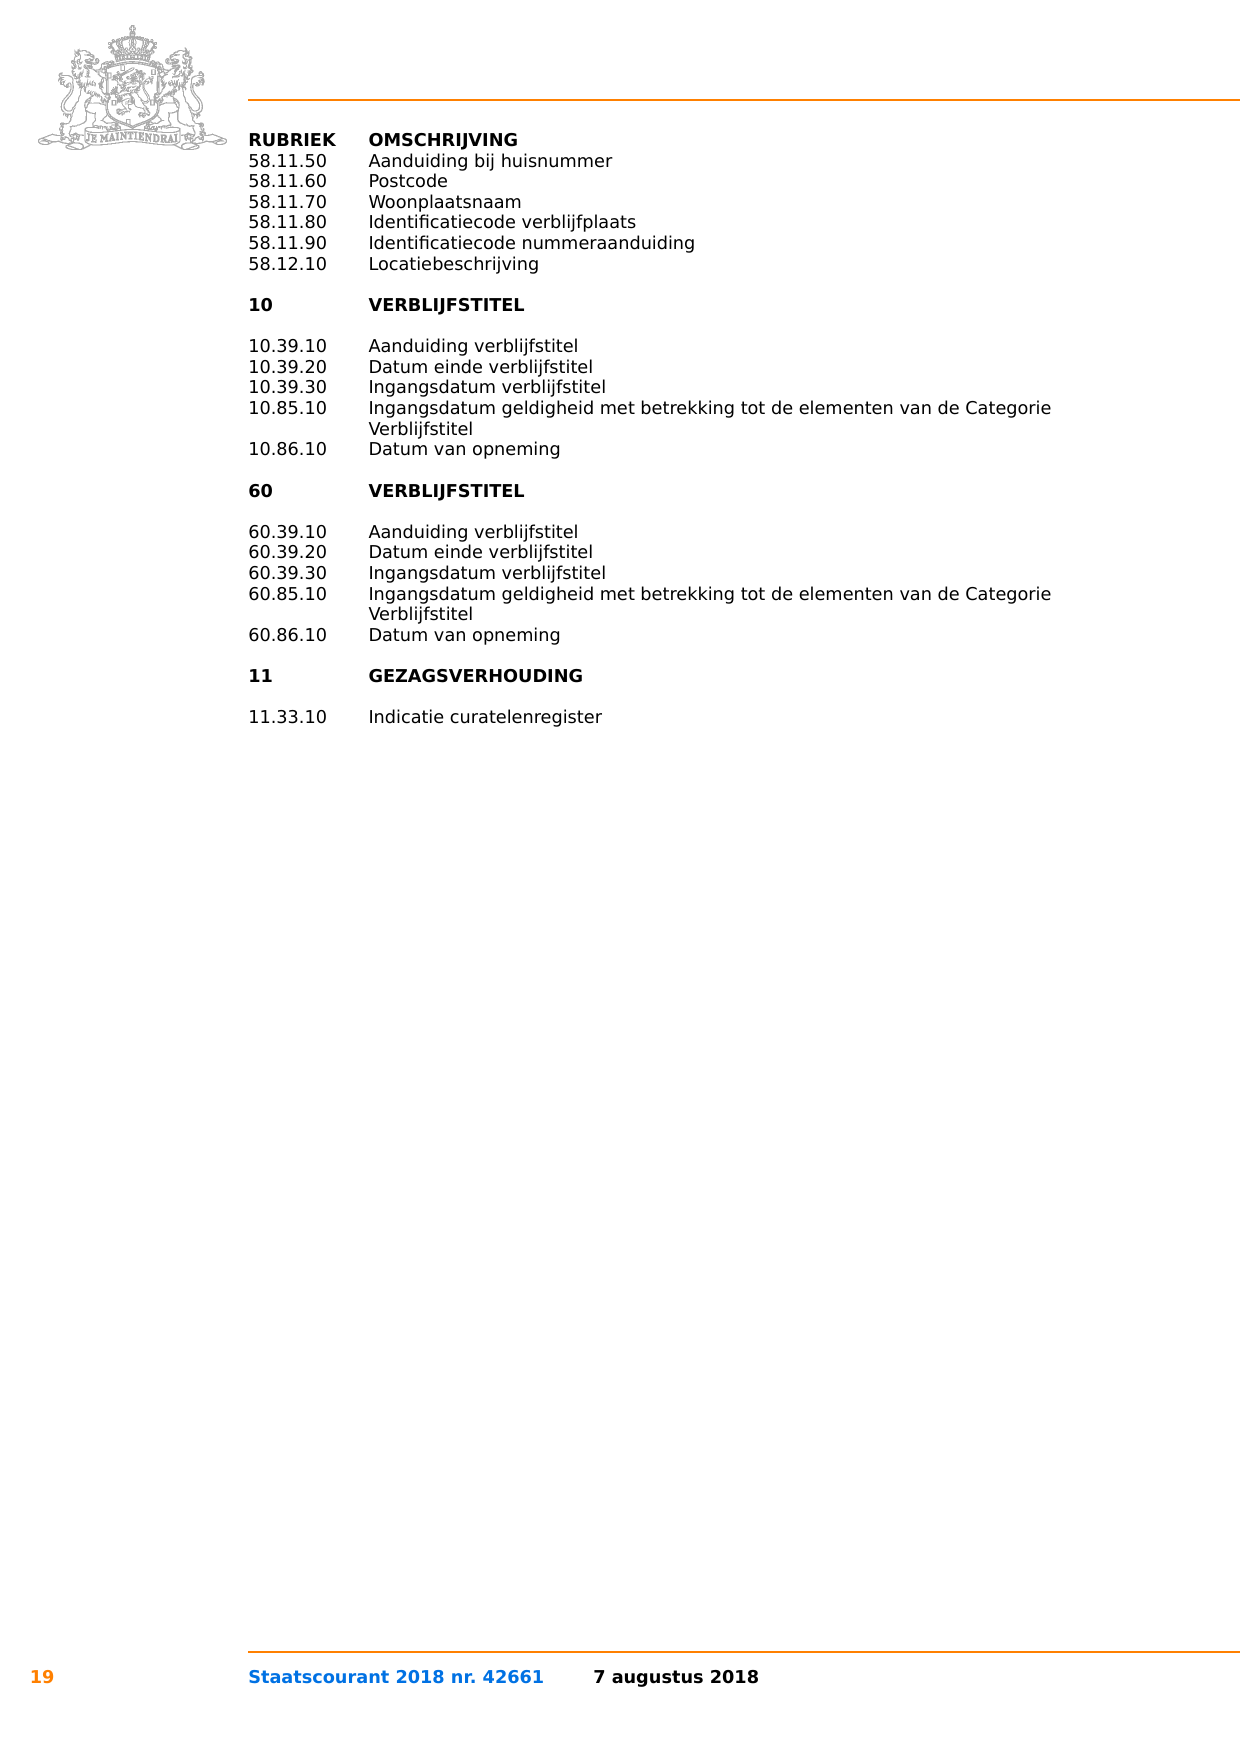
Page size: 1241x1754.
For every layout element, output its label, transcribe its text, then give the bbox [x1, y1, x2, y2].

table_cell Datum einde verblijfstitel [363, 357, 1163, 377]
table_cell Datum van opneming [363, 439, 1163, 460]
table_cell [248, 687, 362, 707]
table_cell Identificatiecode verblijfplaats [363, 213, 1163, 233]
table_cell Aanduiding bij huisnummer [363, 151, 1163, 171]
table_cell 10 [248, 295, 362, 316]
table_cell 10.39.10 [248, 336, 362, 357]
table_cell 60.39.20 [248, 543, 362, 563]
table_cell 10.85.10 [248, 398, 362, 439]
table_cell [248, 316, 362, 336]
table_cell [248, 646, 362, 666]
table_cell 10.39.20 [248, 357, 362, 377]
table_cell 58.11.90 [248, 233, 362, 254]
table_cell Aanduiding verblijfstitel [363, 522, 1163, 542]
table_cell 60.39.10 [248, 522, 362, 542]
table_cell [363, 501, 1163, 522]
table_cell [248, 501, 362, 522]
table_cell [248, 460, 362, 481]
table_cell [363, 460, 1163, 481]
table_cell 10.39.30 [248, 378, 362, 398]
table_cell 60.85.10 [248, 584, 362, 625]
picture [38, 25, 227, 150]
table_cell Ingangsdatum geldigheid met betrekking tot de elementen van de Categorie Verblijfstitel [363, 398, 1163, 439]
table_cell VERBLIJFSTITEL [363, 481, 1163, 501]
table_cell 60.39.30 [248, 563, 362, 584]
table_cell 11.33.10 [248, 708, 362, 728]
table_cell VERBLIJFSTITEL [363, 295, 1163, 316]
table_cell [363, 687, 1163, 707]
table_cell 10.86.10 [248, 439, 362, 460]
table_cell GEZAGSVERHOUDING [363, 666, 1163, 687]
table_cell 60.86.10 [248, 625, 362, 646]
table_cell Postcode [363, 171, 1163, 192]
table_cell Datum einde verblijfstitel [363, 543, 1163, 563]
table_cell [248, 274, 362, 295]
table_cell Ingangsdatum verblijfstitel [363, 563, 1163, 584]
table_cell Woonplaatsnaam [363, 192, 1163, 212]
table_cell Ingangsdatum verblijfstitel [363, 378, 1163, 398]
table_cell Identificatiecode nummeraanduiding [363, 233, 1163, 254]
table_cell [363, 316, 1163, 336]
table_cell 58.11.70 [248, 192, 362, 212]
table_cell Ingangsdatum geldigheid met betrekking tot de elementen van de Categorie Verblijfstitel [363, 584, 1163, 625]
table_cell Locatiebeschrijving [363, 254, 1163, 274]
table_cell 58.11.60 [248, 171, 362, 192]
table_cell 58.12.10 [248, 254, 362, 274]
table_cell 58.11.50 [248, 151, 362, 171]
table_cell Datum van opneming [363, 625, 1163, 646]
table_cell Indicatie curatelenregister [363, 708, 1163, 728]
table_cell 11 [248, 666, 362, 687]
table_cell [363, 274, 1163, 295]
table_cell 58.11.80 [248, 213, 362, 233]
table_header OMSCHRIJVING [363, 130, 1163, 151]
table_cell [363, 646, 1163, 666]
table_cell Aanduiding verblijfstitel [363, 336, 1163, 357]
table_cell 60 [248, 481, 362, 501]
table_header RUBRIEK [248, 130, 362, 151]
